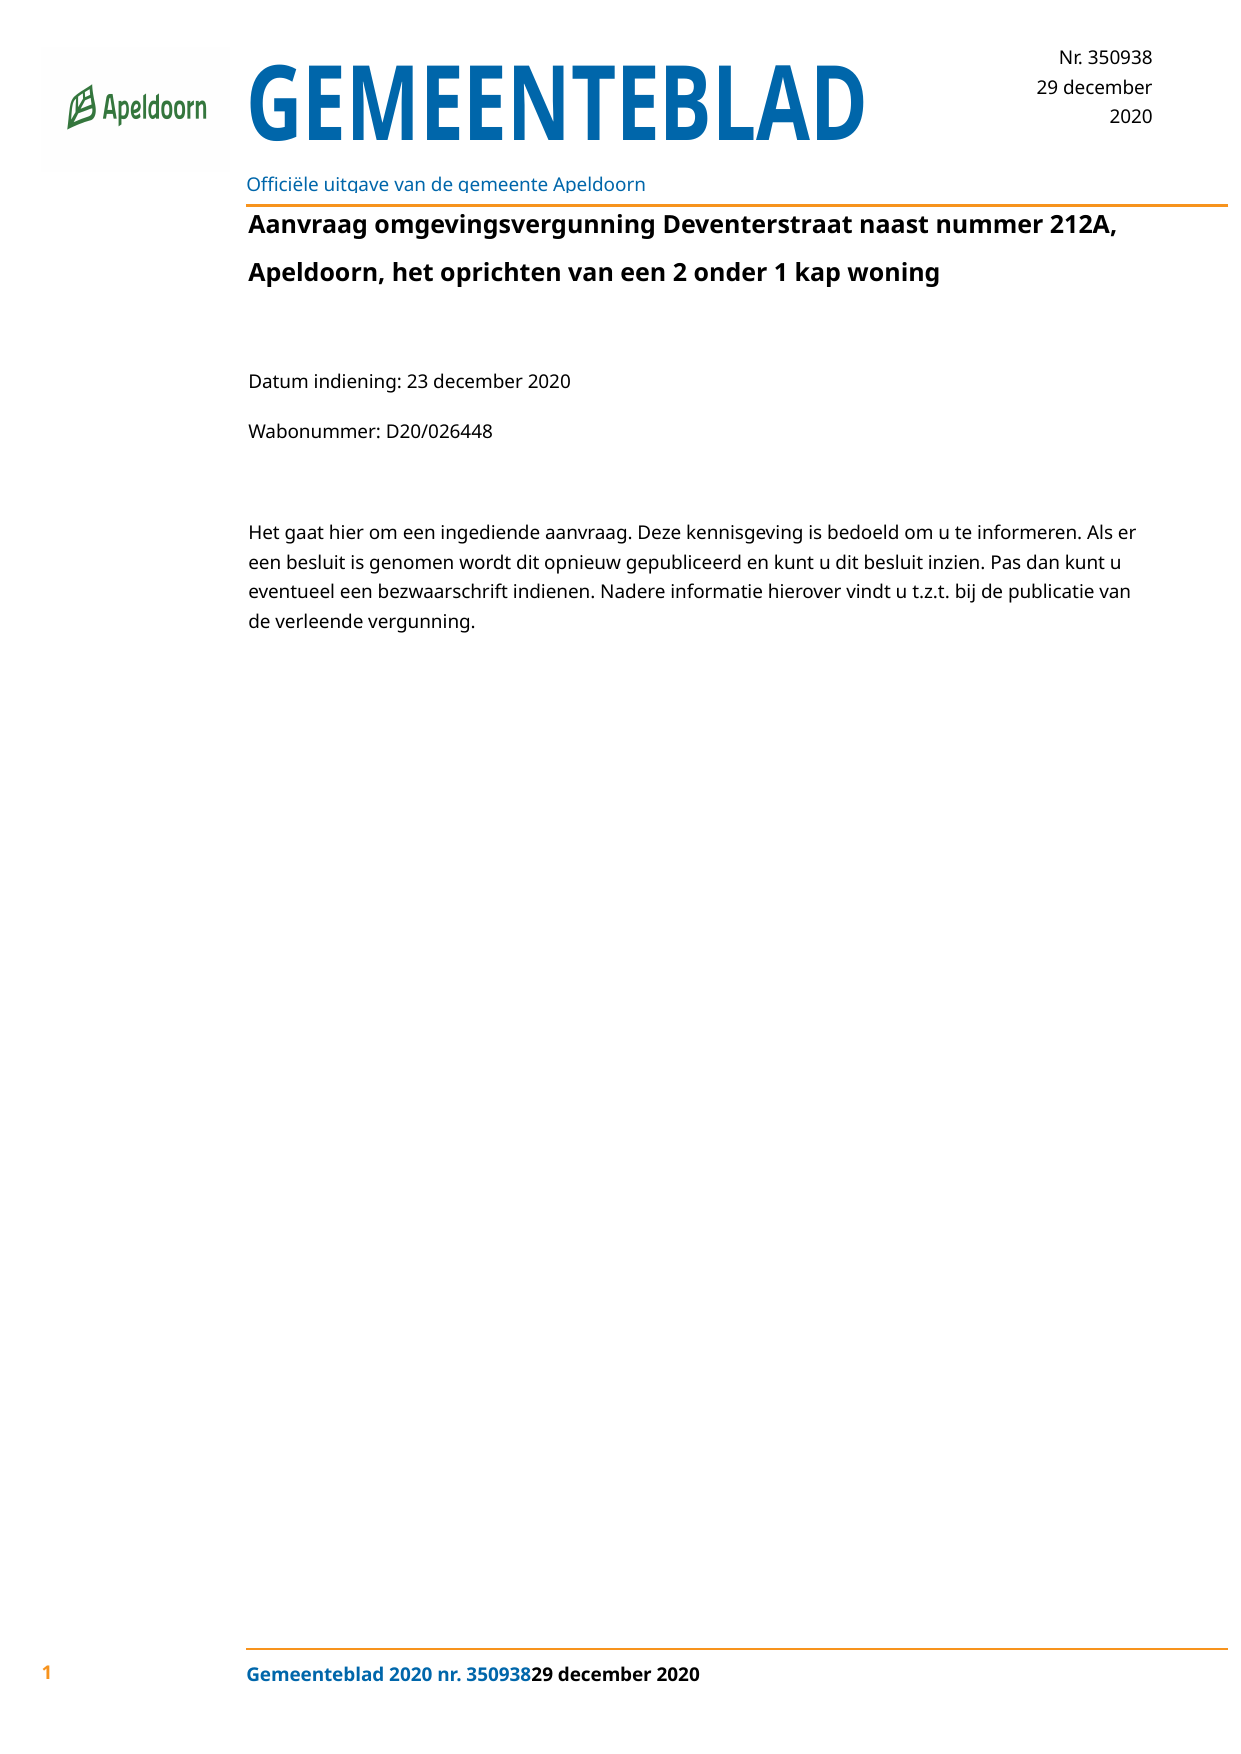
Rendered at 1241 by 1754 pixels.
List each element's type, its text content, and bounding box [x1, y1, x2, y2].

text Aanvraag omgevingsvergunning Deventerstraat naast nummer 212A, Apeldoorn, het oprichten van een 2 onder 1 kap woning [248, 207, 1152, 288]
text Wabonummer: D20/026448 [248, 419, 1152, 444]
text Het gaat hier om een ingediende aanvraag. Deze kennisgeving is bedoeld om u te informeren. Als er een besluit is genomen wordt dit opnieuw gepubliceerd en kunt u dit besluit inzien. Pas dan kunt u eventueel een bezwaarschrift indienen. Nadere informatie hierover vindt u t.z.t. bij de publicatie van de verleende vergunning. [248, 519, 1152, 634]
picture [41, 47, 231, 172]
text Datum indiening: 23 december 2020 [248, 368, 1152, 394]
